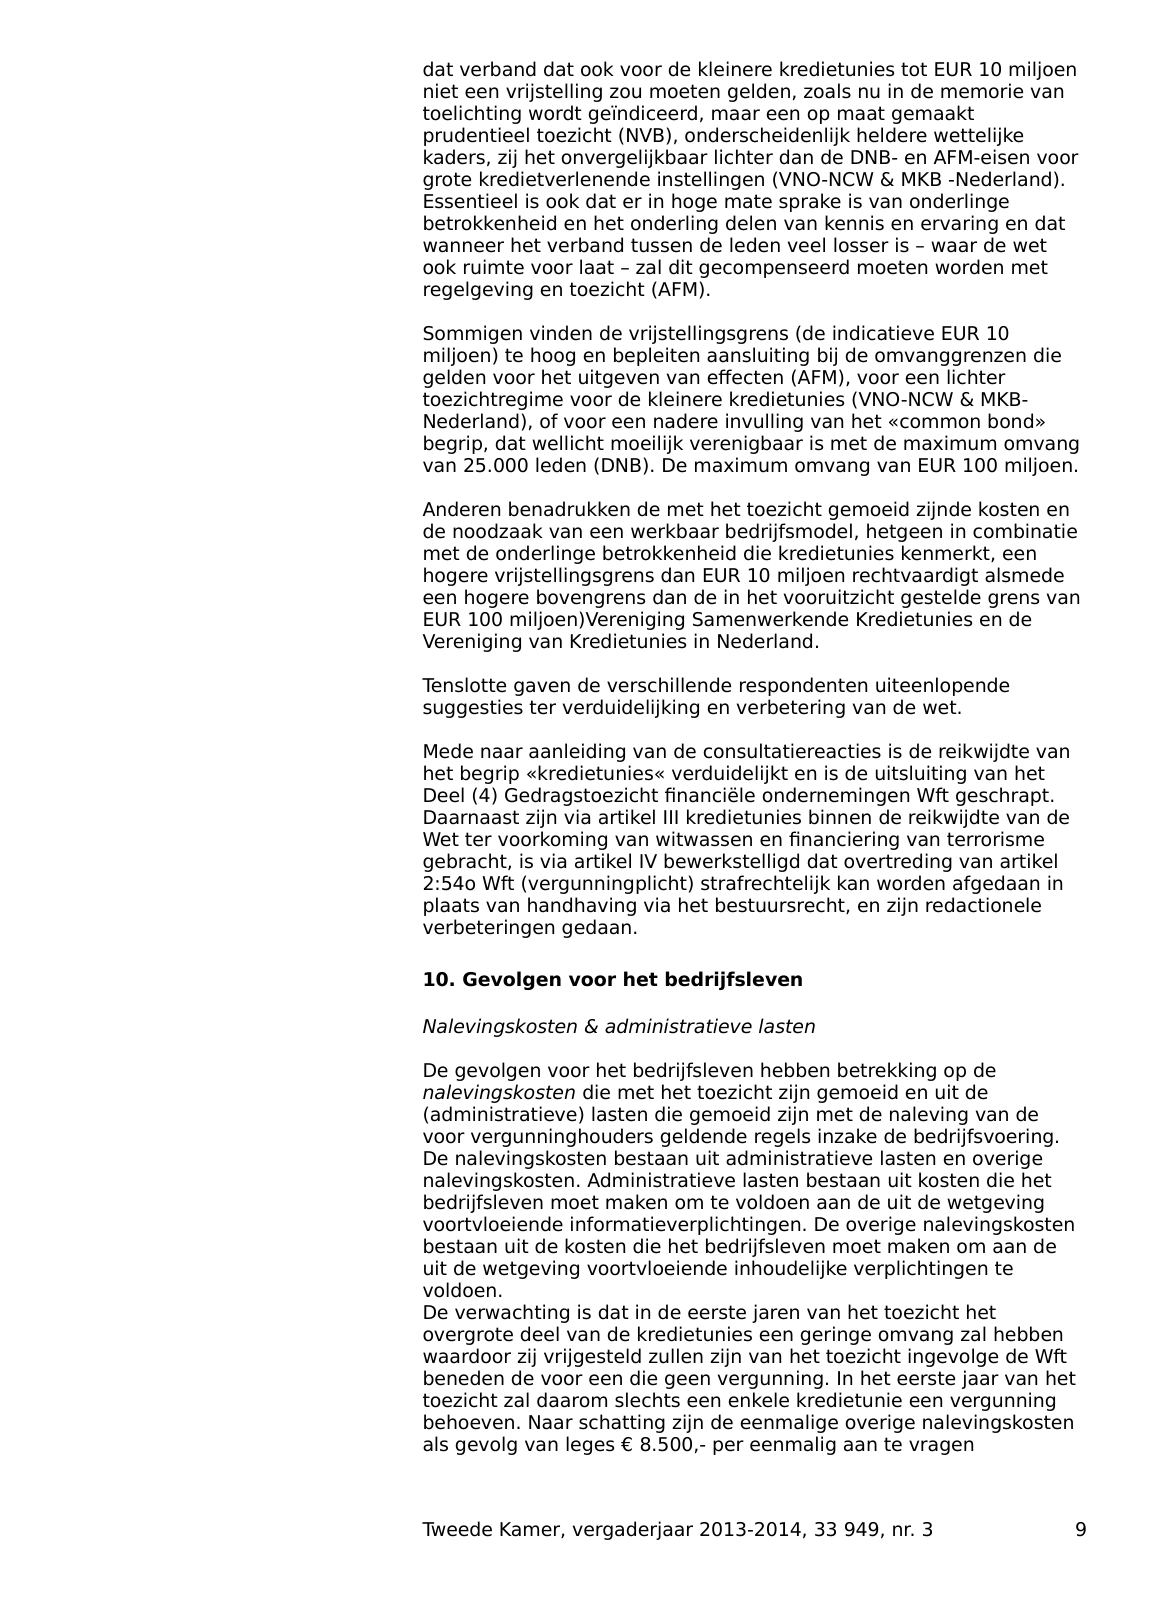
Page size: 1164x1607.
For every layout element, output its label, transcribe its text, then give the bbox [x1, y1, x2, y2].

text Anderen benadrukken de met het toezicht gemoeid zijnde kosten en de noodzaak van een werkbaar bedrijfsmodel, hetgeen in combinatie met de onderlinge betrokkenheid die kredietunies kenmerkt, een hogere vrijstellingsgrens dan EUR 10 miljoen rechtvaardigt alsmede een hogere bovengrens dan de in het vooruitzicht gestelde grens van EUR 100 miljoen)Vereniging Samenwerkende Kredietunies en de Vereniging van Kredietunies in Nederland. [422, 499, 1087, 653]
text De verwachting is dat in de eerste jaren van het toezicht het overgrote deel van de kredietunies een geringe omvang zal hebben waardoor zij vrijgesteld zullen zijn van het toezicht ingevolge de Wft beneden de voor een die geen vergunning. In het eerste jaar van het toezicht zal daarom slechts een enkele kredietunie een vergunning behoeven. Naar schatting zijn de eenmalige overige nalevingskosten als gevolg van leges € 8.500,- per eenmalig aan te vragen [422, 1302, 1087, 1456]
text Mede naar aanleiding van de consultatiereacties is de reikwijdte van het begrip «kredietunies« verduidelijkt en is de uitsluiting van het Deel (4) Gedragstoezicht financiële ondernemingen Wft geschrapt. Daarnaast zijn via artikel III kredietunies binnen de reikwijdte van de Wet ter voorkoming van witwassen en financiering van terrorisme gebracht, is via artikel IV bewerkstelligd dat overtreding van artikel 2:54o Wft (vergunningplicht) strafrechtelijk kan worden afgedaan in plaats van handhaving via het bestuursrecht, en zijn redactionele verbeteringen gedaan. [422, 741, 1087, 939]
text Tenslotte gaven de verschillende respondenten uiteenlopende suggesties ter verduidelijking en verbetering van de wet. [422, 675, 1087, 719]
text Sommigen vinden de vrijstellingsgrens (de indicatieve EUR 10 miljoen) te hoog en bepleiten aansluiting bij de omvanggrenzen die gelden voor het uitgeven van effecten (AFM), voor een lichter toezichtregime voor de kleinere kredietunies (VNO-NCW & MKB-Nederland), of voor een nadere invulling van het «common bond» begrip, dat wellicht moeilijk verenigbaar is met de maximum omvang van 25.000 leden (DNB). De maximum omvang van EUR 100 miljoen. [422, 323, 1087, 477]
text dat verband dat ook voor de kleinere kredietunies tot EUR 10 miljoen niet een vrijstelling zou moeten gelden, zoals nu in de memorie van toelichting wordt geïndiceerd, maar een op maat gemaakt prudentieel toezicht (NVB), onderscheidenlijk heldere wettelijke kaders, zij het onvergelijkbaar lichter dan de DNB- en AFM-eisen voor grote kredietverlenende instellingen (VNO-NCW & MKB -Nederland). Essentieel is ook dat er in hoge mate sprake is van onderlinge betrokkenheid en het onderling delen van kennis en ervaring en dat wanneer het verband tussen de leden veel losser is – waar de wet ook ruimte voor laat – zal dit gecompenseerd moeten worden met regelgeving en toezicht (AFM). [422, 59, 1087, 301]
text De nalevingskosten bestaan uit administratieve lasten en overige nalevingskosten. Administratieve lasten bestaan uit kosten die het bedrijfsleven moet maken om te voldoen aan de uit de wetgeving voortvloeiende informatieverplichtingen. De overige nalevingskosten bestaan uit de kosten die het bedrijfsleven moet maken om aan de uit de wetgeving voortvloeiende inhoudelijke verplichtingen te voldoen. [422, 1148, 1087, 1302]
subtitle 10. Gevolgen voor het bedrijfsleven [422, 969, 1087, 991]
subtitle Nalevingskosten & administratieve lasten [422, 1016, 1087, 1038]
text De gevolgen voor het bedrijfsleven hebben betrekking op de nalevingskosten die met het toezicht zijn gemoeid en uit de (administratieve) lasten die gemoeid zijn met de naleving van de voor vergunninghouders geldende regels inzake de bedrijfsvoering. [422, 1060, 1087, 1148]
